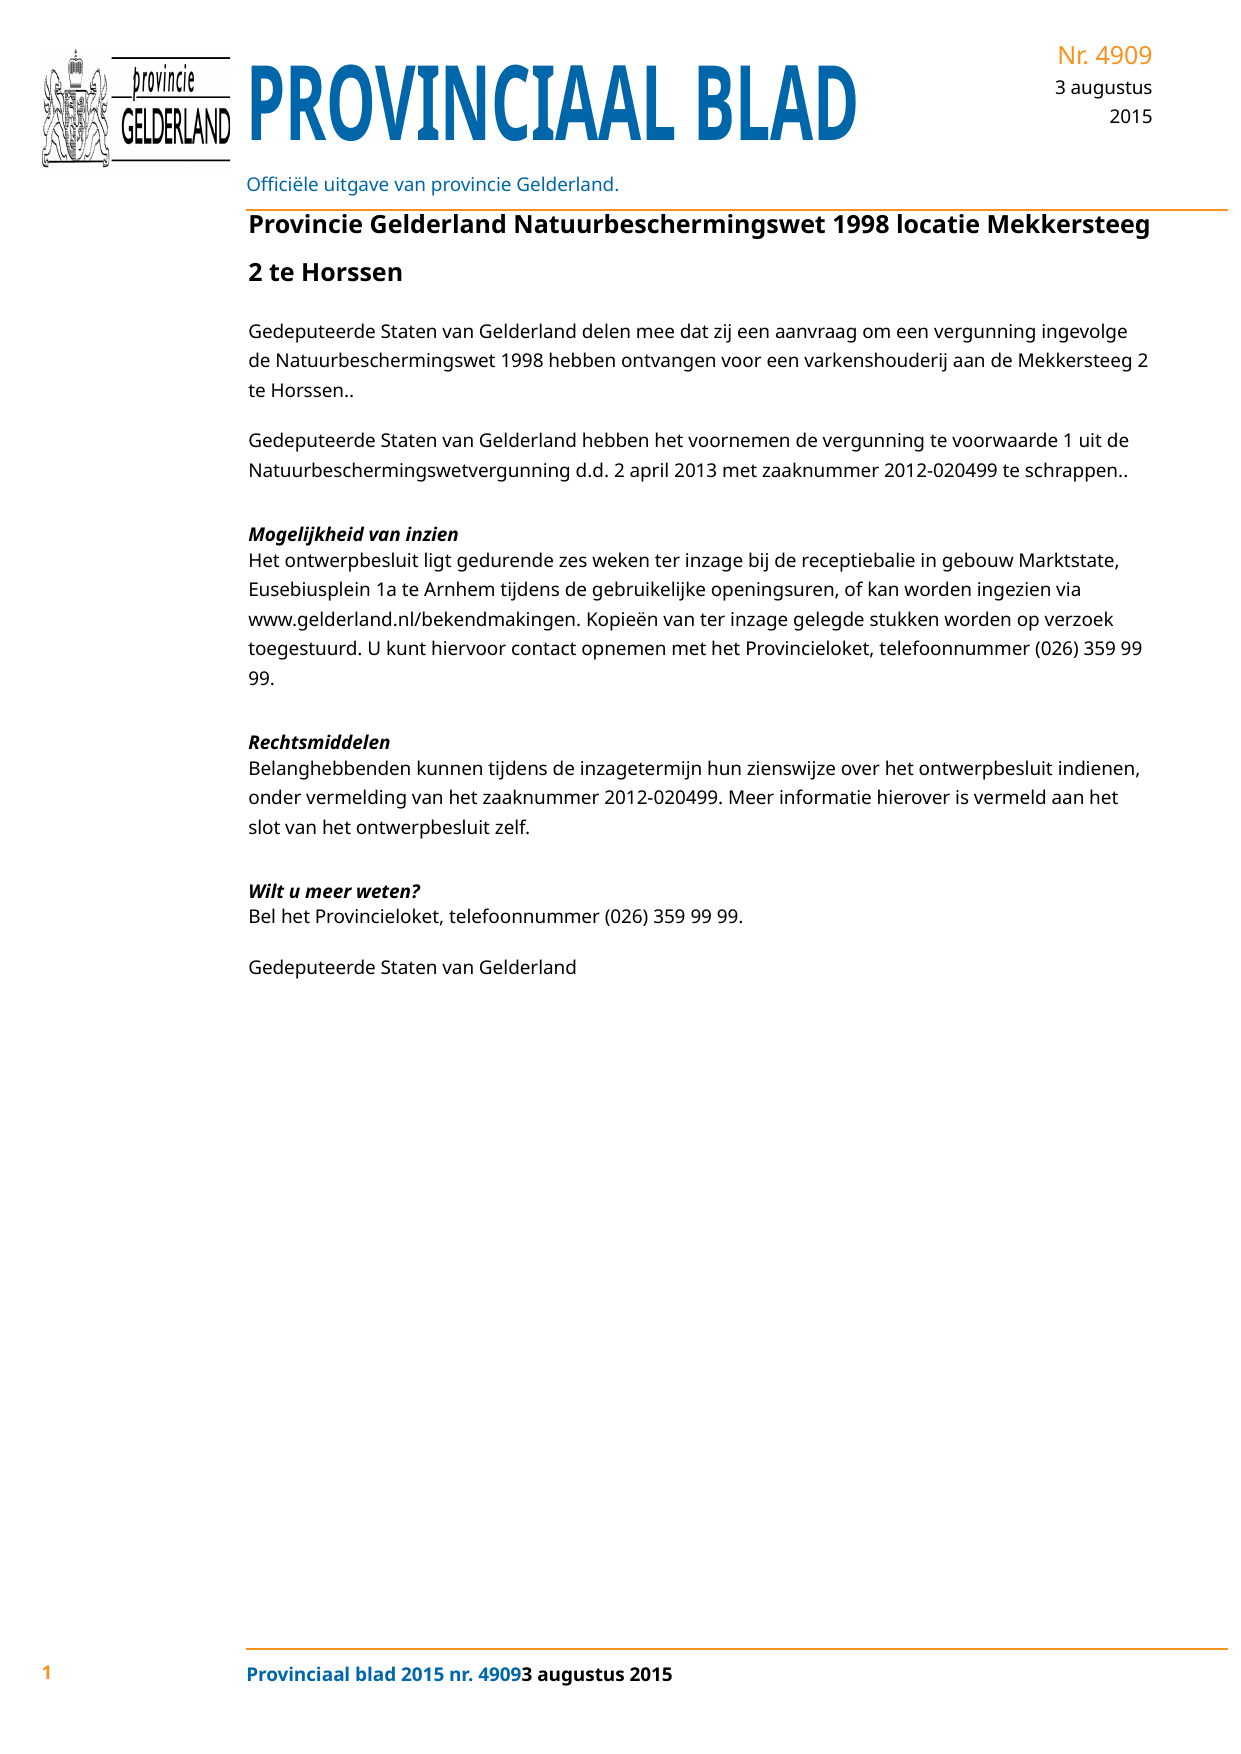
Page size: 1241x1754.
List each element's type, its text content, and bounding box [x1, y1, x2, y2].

text Wilt u meer weten? [248, 878, 1152, 904]
text Het ontwerpbesluit ligt gedurende zes weken ter inzage bij de receptiebalie in gebouw Marktstate, Eusebiusplein 1a te Arnhem tijdens de gebruikelijke openingsuren, of kan worden ingezien via www.gelderland.nl/bekendmakingen. Kopieën van ter inzage gelegde stukken worden op verzoek toegestuurd. U kunt hiervoor contact opnemen met het Provincieloket, telefoonnummer (026) 359 99 99. [248, 547, 1152, 691]
picture [41, 47, 231, 172]
text Rechtsmiddelen [248, 729, 1152, 755]
text Gedeputeerde Staten van Gelderland [248, 954, 1152, 980]
text Gedeputeerde Staten van Gelderland delen mee dat zij een aanvraag om een vergunning ingevolge de Natuurbeschermingswet 1998 hebben ontvangen voor een varkenshouderij aan de Mekkersteeg 2 te Horssen.. [248, 318, 1152, 403]
text Mogelijkheid van inzien [248, 521, 1152, 547]
text Belanghebbenden kunnen tijdens de inzagetermijn hun zienswijze over het ontwerpbesluit indienen, onder vermelding van het zaaknummer 2012-020499. Meer informatie hierover is vermeld aan het slot van het ontwerpbesluit zelf. [248, 755, 1152, 840]
text Gedeputeerde Staten van Gelderland hebben het voornemen de vergunning te voorwaarde 1 uit de Natuurbeschermingswetvergunning d.d. 2 april 2013 met zaaknummer 2012-020499 te schrappen.. [248, 427, 1152, 483]
text Bel het Provincieloket, telefoonnummer (026) 359 99 99. [248, 904, 1152, 929]
text Provincie Gelderland Natuurbeschermingswet 1998 locatie Mekkersteeg 2 te Horssen [248, 211, 1152, 288]
